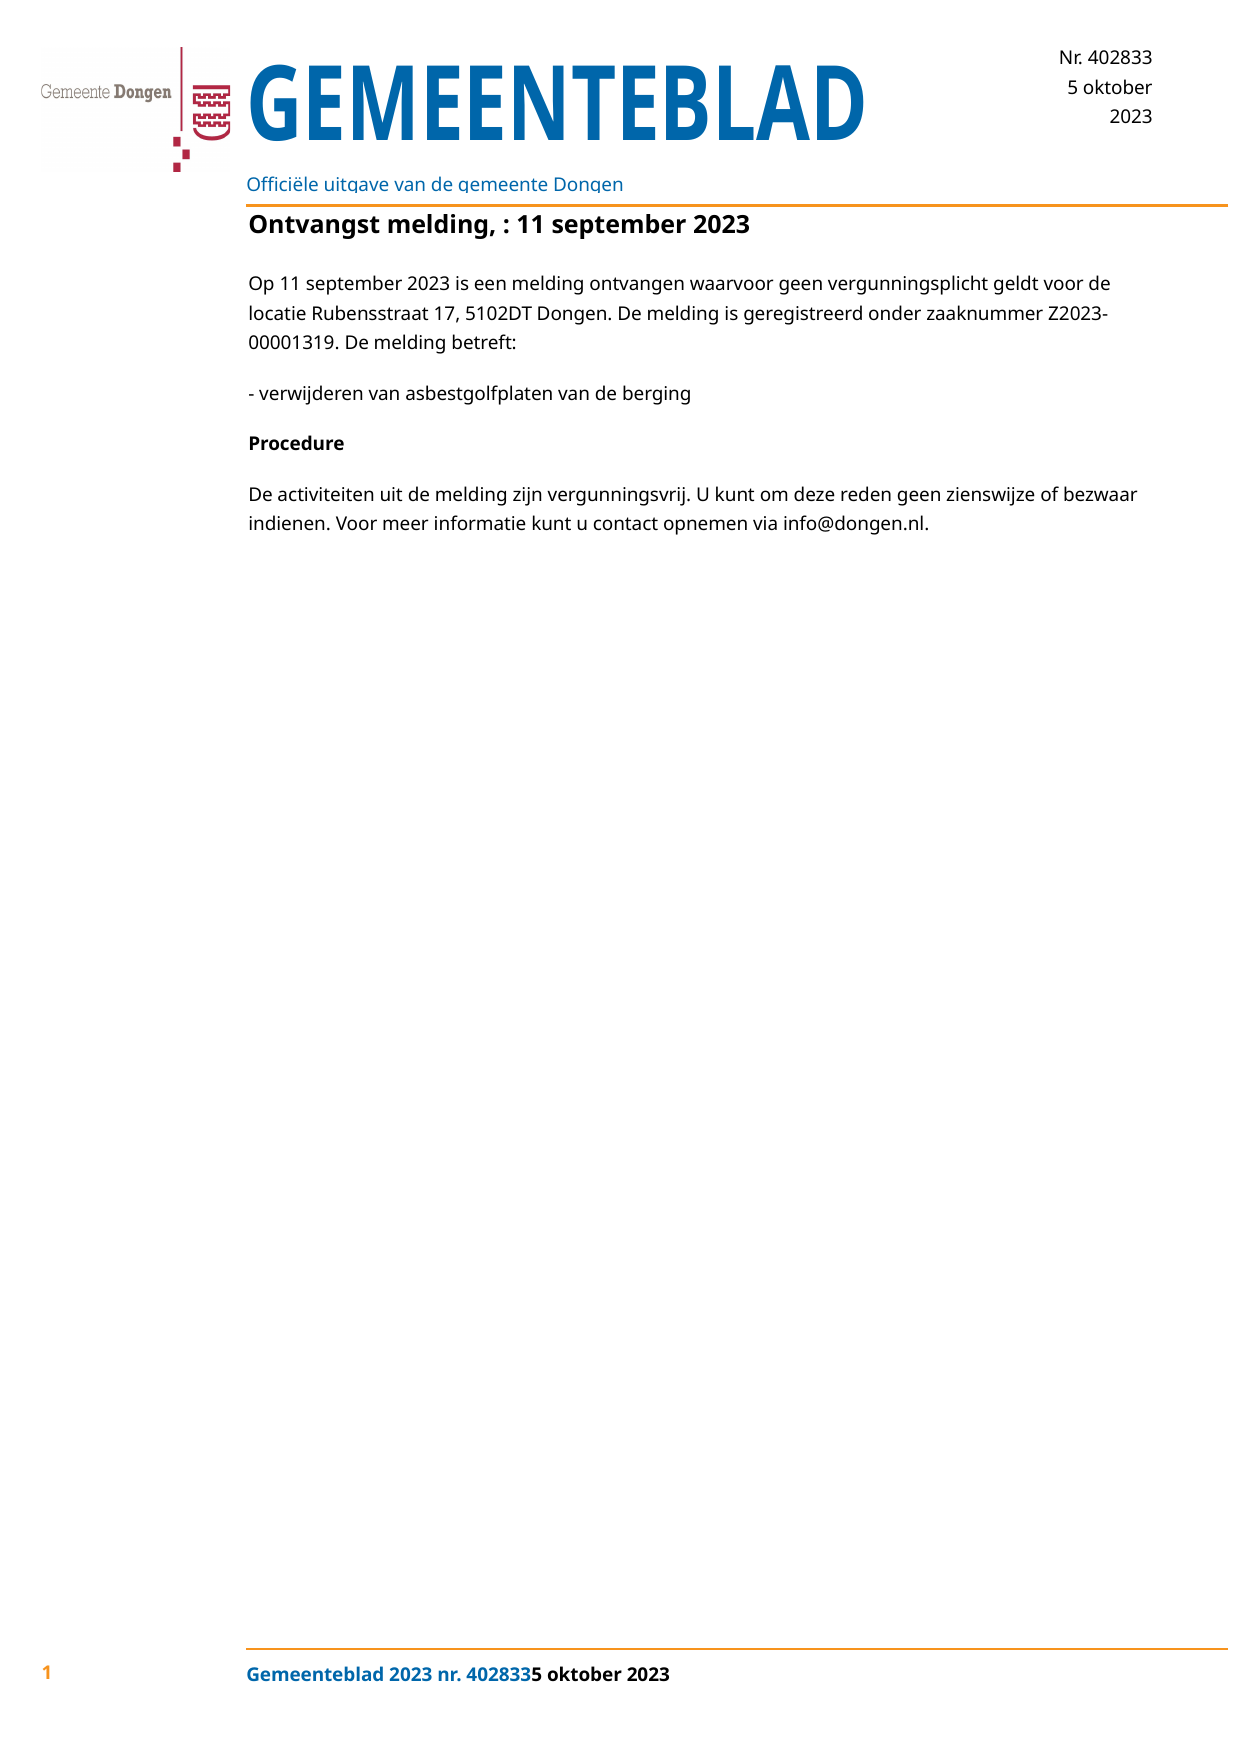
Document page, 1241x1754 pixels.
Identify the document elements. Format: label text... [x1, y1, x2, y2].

text De activiteiten uit de melding zijn vergunningsvrij. U kunt om deze reden geen zienswijze of bezwaar indienen. Voor meer informatie kunt u contact opnemen via info@dongen.nl. [248, 481, 1152, 536]
text Ontvangst melding, : 11 september 2023 [248, 207, 1152, 241]
text Op 11 september 2023 is een melding ontvangen waarvoor geen vergunningsplicht geldt voor de locatie Rubensstraat 17, 5102DT Dongen. De melding is geregistreerd onder zaaknummer Z2023-00001319. De melding betreft: [248, 270, 1152, 355]
text Procedure [248, 430, 1152, 456]
picture [41, 47, 231, 172]
text - verwijderen van asbestgolfplaten van de berging [248, 380, 1152, 406]
